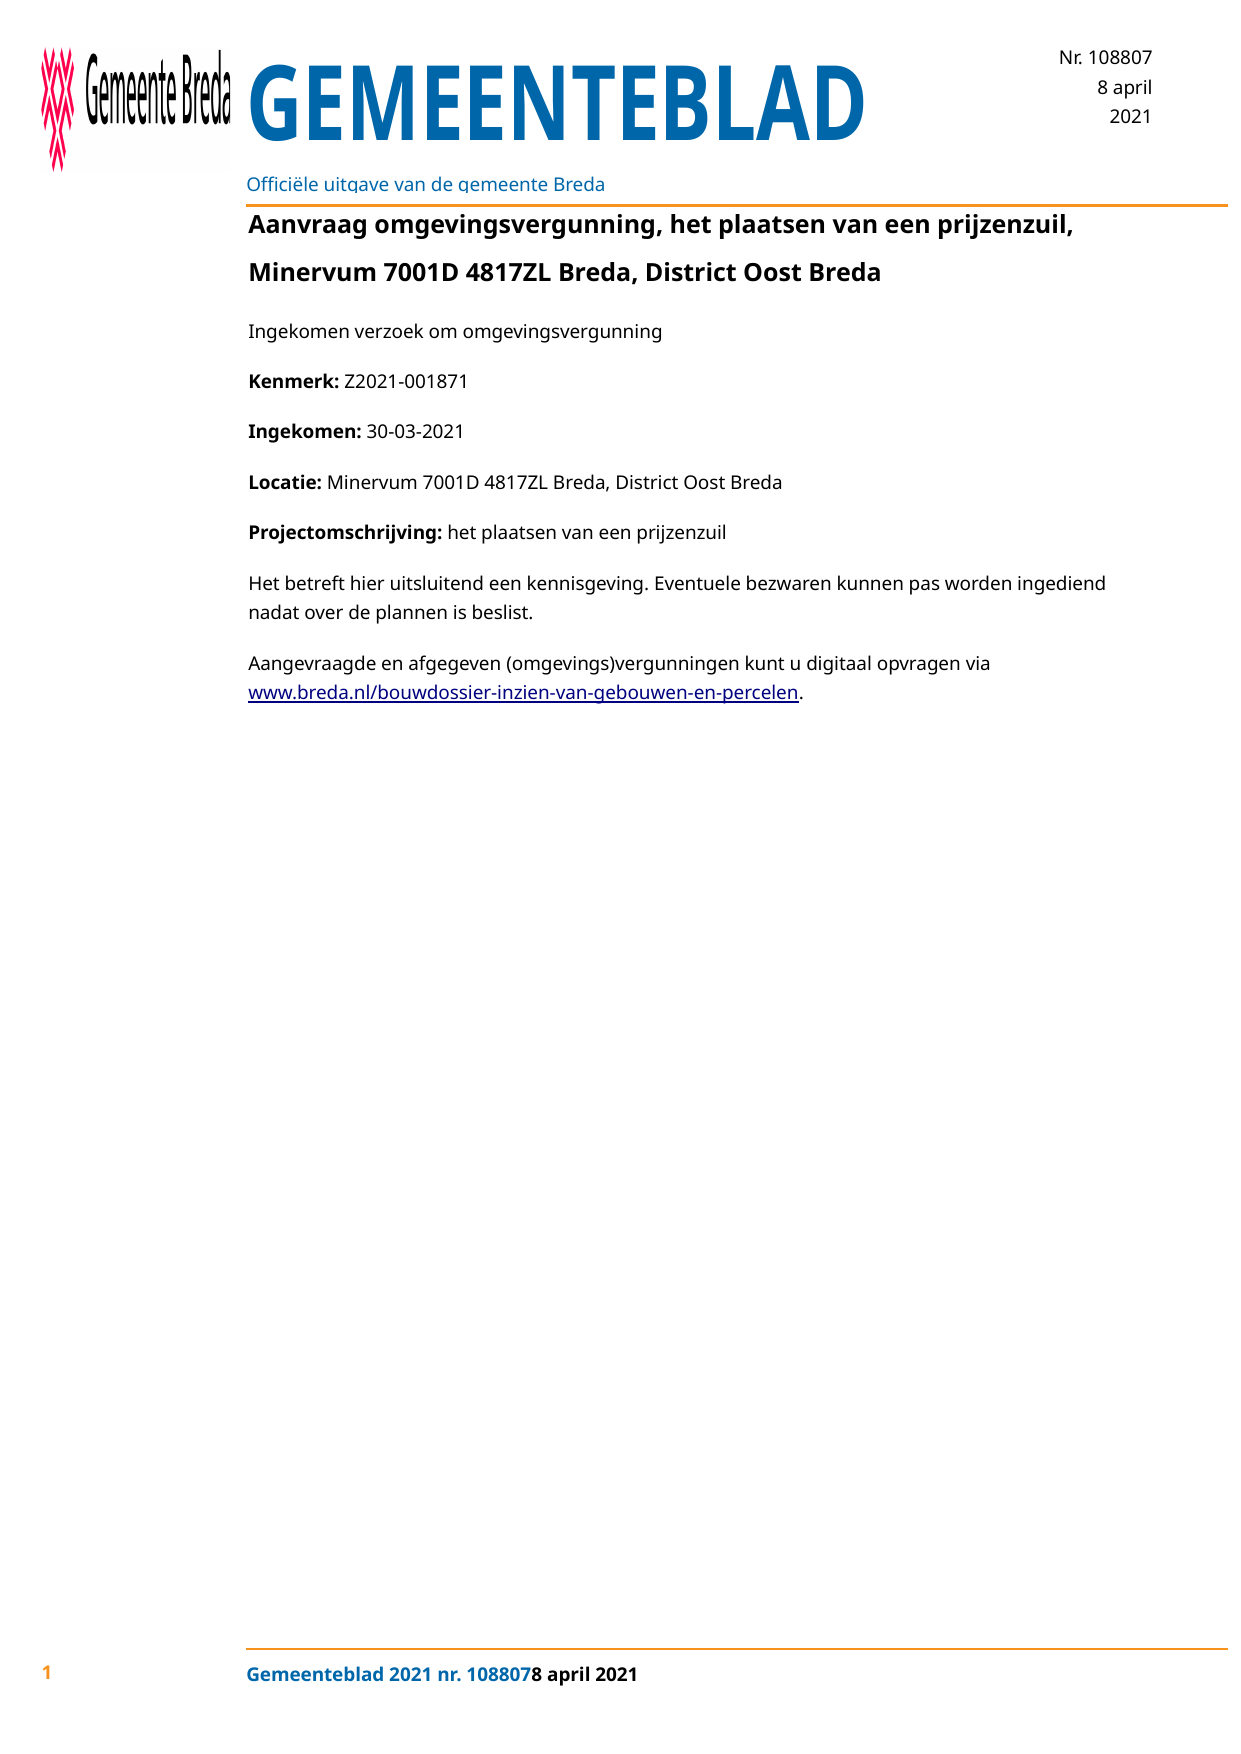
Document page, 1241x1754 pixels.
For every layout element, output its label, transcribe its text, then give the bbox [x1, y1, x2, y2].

text Het betreft hier uitsluitend een kennisgeving. Eventuele bezwaren kunnen pas worden ingediend nadat over de plannen is beslist. [248, 570, 1152, 625]
text Kenmerk: Z2021-001871 [248, 368, 1152, 394]
text Projectomschrijving: het plaatsen van een prijzenzuil [248, 519, 1152, 545]
text Locatie: Minervum 7001D 4817ZL Breda, District Oost Breda [248, 469, 1152, 495]
text Aangevraagde en afgegeven (omgevings)vergunningen kunt u digitaal opvragen via www.breda.nl/bouwdossier-inzien-van-gebouwen-en-percelen. [248, 650, 1152, 705]
picture [41, 47, 231, 172]
text Ingekomen verzoek om omgevingsvergunning [248, 318, 1152, 344]
text Ingekomen: 30-03-2021 [248, 419, 1152, 444]
text Aanvraag omgevingsvergunning, het plaatsen van een prijzenzuil, Minervum 7001D 4817ZL Breda, District Oost Breda [248, 207, 1152, 288]
